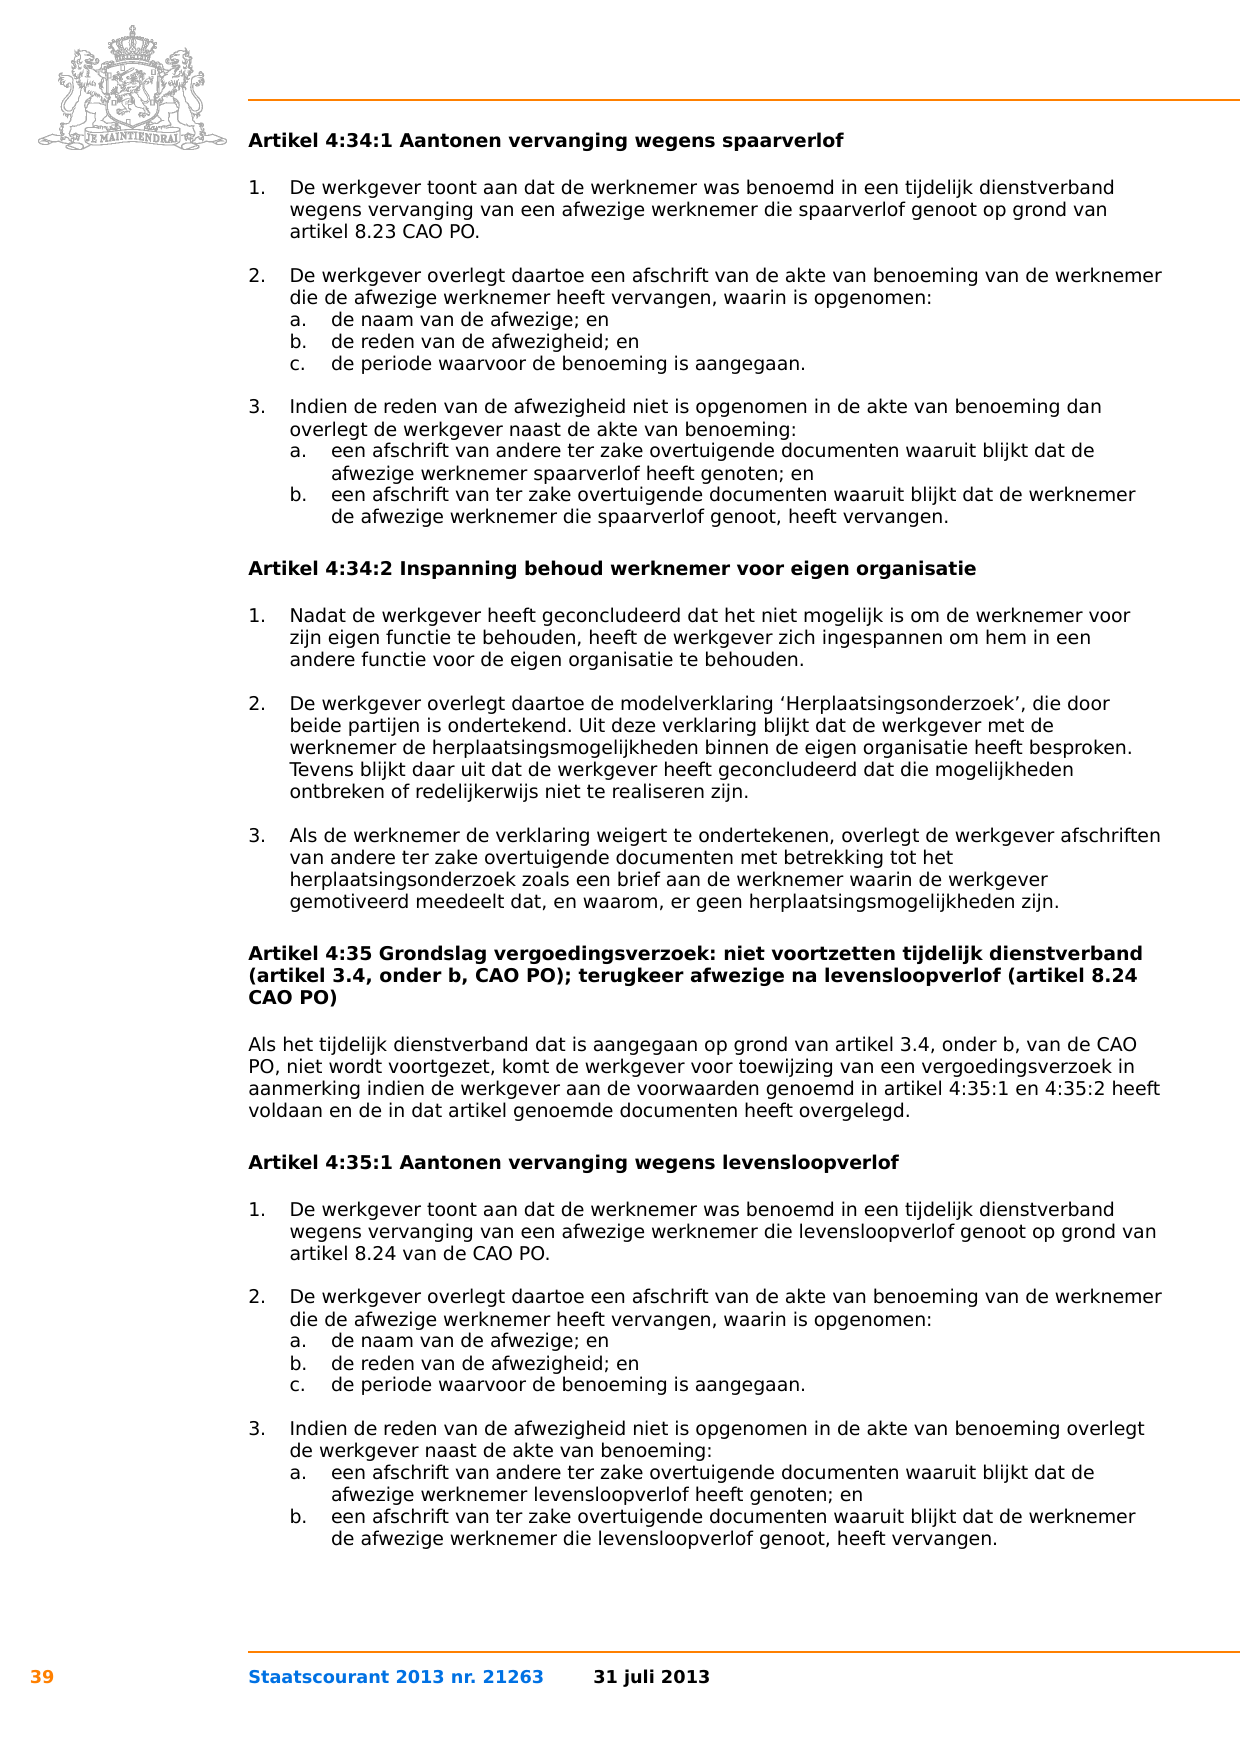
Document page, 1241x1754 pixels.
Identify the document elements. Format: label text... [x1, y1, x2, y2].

text b. een afschrift van ter zake overtuigende documenten waaruit blijkt dat de werknemer de afwezige werknemer die spaarverlof genoot, heeft vervangen. [289, 484, 1163, 528]
text 1. De werkgever toont aan dat de werknemer was benoemd in een tijdelijk dienstverband wegens vervanging van een afwezige werknemer die levensloopverlof genoot op grond van artikel 8.24 van de CAO PO. [248, 1199, 1163, 1264]
subtitle Artikel 4:35 Grondslag vergoedingsverzoek: niet voortzetten tijdelijk dienstverband (artikel 3.4, onder b, CAO PO); terugkeer afwezige na levensloopverlof (artikel 8.24 CAO PO) [248, 943, 1163, 1009]
text b. de reden van de afwezigheid; en [289, 331, 1163, 353]
text 1. De werkgever toont aan dat de werknemer was benoemd in een tijdelijk dienstverband wegens vervanging van een afwezige werknemer die spaarverlof genoot op grond van artikel 8.23 CAO PO. [248, 177, 1163, 243]
picture [38, 25, 227, 150]
text c. de periode waarvoor de benoeming is aangegaan. [289, 353, 1163, 374]
subtitle Artikel 4:34:1 Aantonen vervanging wegens spaarverlof [248, 130, 1163, 152]
subtitle Artikel 4:35:1 Aantonen vervanging wegens levensloopverlof [248, 1152, 1163, 1174]
text b. een afschrift van ter zake overtuigende documenten waaruit blijkt dat de werknemer de afwezige werknemer die levensloopverlof genoot, heeft vervangen. [289, 1506, 1163, 1550]
text 1. Nadat de werkgever heeft geconcludeerd dat het niet mogelijk is om de werknemer voor zijn eigen functie te behouden, heeft de werkgever zich ingespannen om hem in een andere functie voor de eigen organisatie te behouden. [248, 605, 1163, 671]
text 2. De werkgever overlegt daartoe de modelverklaring ‘Herplaatsingsonderzoek’, die door beide partijen is ondertekend. Uit deze verklaring blijkt dat de werkgever met de werknemer de herplaatsingsmogelijkheden binnen de eigen organisatie heeft besproken. Tevens blijkt daar uit dat de werkgever heeft geconcludeerd dat die mogelijkheden ontbreken of redelijkerwijs niet te realiseren zijn. [248, 693, 1163, 803]
text a. de naam van de afwezige; en [289, 309, 1163, 331]
text 2. De werkgever overlegt daartoe een afschrift van de akte van benoeming van de werknemer die de afwezige werknemer heeft vervangen, waarin is opgenomen: [248, 1286, 1163, 1330]
text 3. Als de werknemer de verklaring weigert te ondertekenen, overlegt de werkgever afschriften van andere ter zake overtuigende documenten met betrekking tot het herplaatsingsonderzoek zoals een brief aan de werknemer waarin de werkgever gemotiveerd meedeelt dat, en waarom, er geen herplaatsingsmogelijkheden zijn. [248, 825, 1163, 913]
text c. de periode waarvoor de benoeming is aangegaan. [289, 1374, 1163, 1396]
text 2. De werkgever overlegt daartoe een afschrift van de akte van benoeming van de werknemer die de afwezige werknemer heeft vervangen, waarin is opgenomen: [248, 265, 1163, 309]
text a. de naam van de afwezige; en [289, 1330, 1163, 1352]
text 3. Indien de reden van de afwezigheid niet is opgenomen in de akte van benoeming dan overlegt de werkgever naast de akte van benoeming: [248, 396, 1163, 440]
text Als het tijdelijk dienstverband dat is aangegaan op grond van artikel 3.4, onder b, van de CAO PO, niet wordt voortgezet, komt de werkgever voor toewijzing van een vergoedingsverzoek in aanmerking indien de werkgever aan de voorwaarden genoemd in artikel 4:35:1 en 4:35:2 heeft voldaan en de in dat artikel genoemde documenten heeft overgelegd. [248, 1034, 1163, 1122]
text a. een afschrift van andere ter zake overtuigende documenten waaruit blijkt dat de afwezige werknemer levensloopverlof heeft genoten; en [289, 1462, 1163, 1506]
text a. een afschrift van andere ter zake overtuigende documenten waaruit blijkt dat de afwezige werknemer spaarverlof heeft genoten; en [289, 440, 1163, 484]
text 3. Indien de reden van de afwezigheid niet is opgenomen in de akte van benoeming overlegt de werkgever naast de akte van benoeming: [248, 1418, 1163, 1462]
subtitle Artikel 4:34:2 Inspanning behoud werknemer voor eigen organisatie [248, 558, 1163, 580]
text b. de reden van de afwezigheid; en [289, 1352, 1163, 1374]
